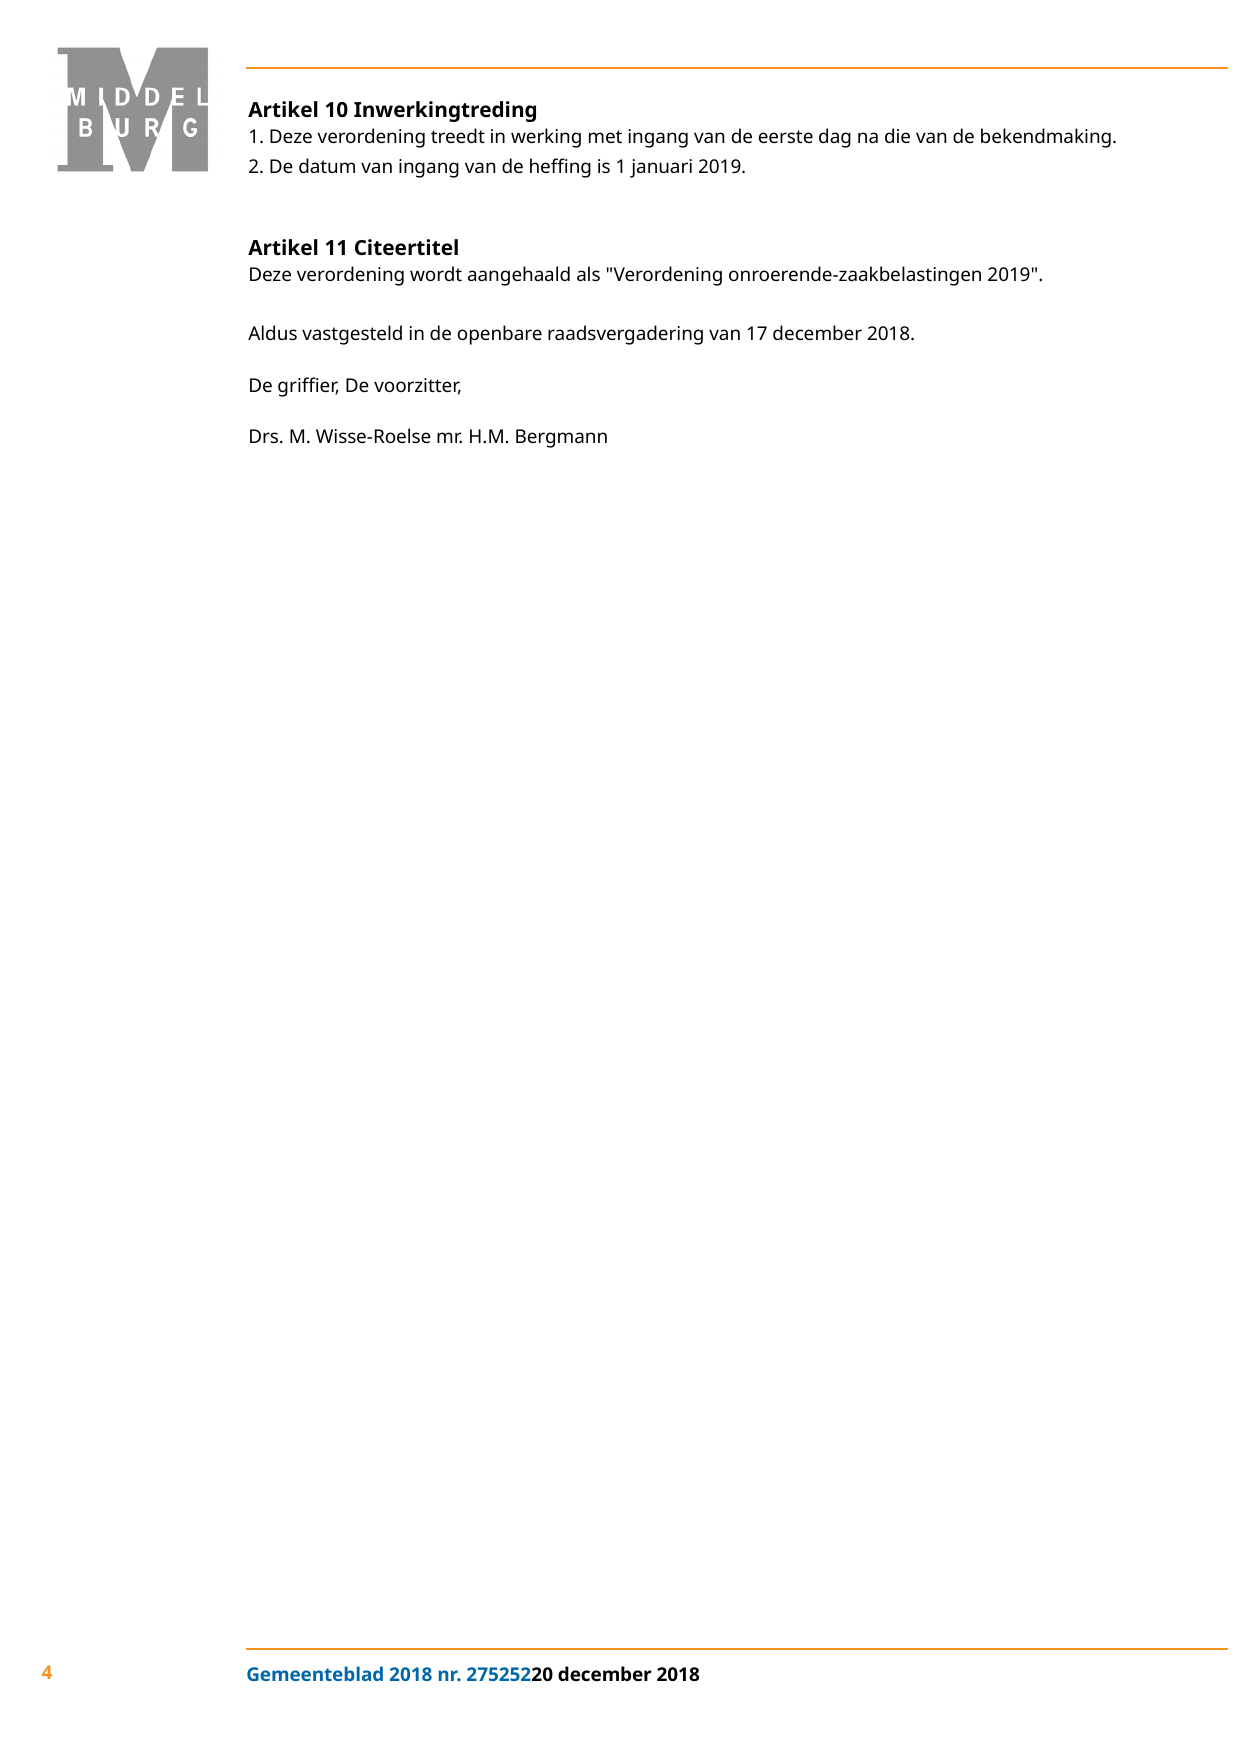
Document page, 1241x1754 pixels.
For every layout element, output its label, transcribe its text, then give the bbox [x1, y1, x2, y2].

text Deze verordening wordt aangehaald als "Verordening onroerende-zaakbelastingen 2019". [248, 261, 1152, 287]
text Artikel 10 Inwerkingtreding [248, 95, 1152, 123]
text De griffier, De voorzitter, [248, 372, 1152, 398]
text 2. De datum van ingang van de heffing is 1 januari 2019. [248, 153, 1152, 178]
text Artikel 11 Citeertitel [248, 233, 1152, 261]
text Aldus vastgesteld in de openbare raadsvergadering van 17 december 2018. [248, 320, 1152, 346]
text 1. Deze verordening treedt in werking met ingang van de eerste dag na die van de bekendmaking. [248, 123, 1152, 149]
picture [41, 47, 231, 172]
text Drs. M. Wisse-Roelse mr. H.M. Bergmann [248, 423, 1152, 449]
